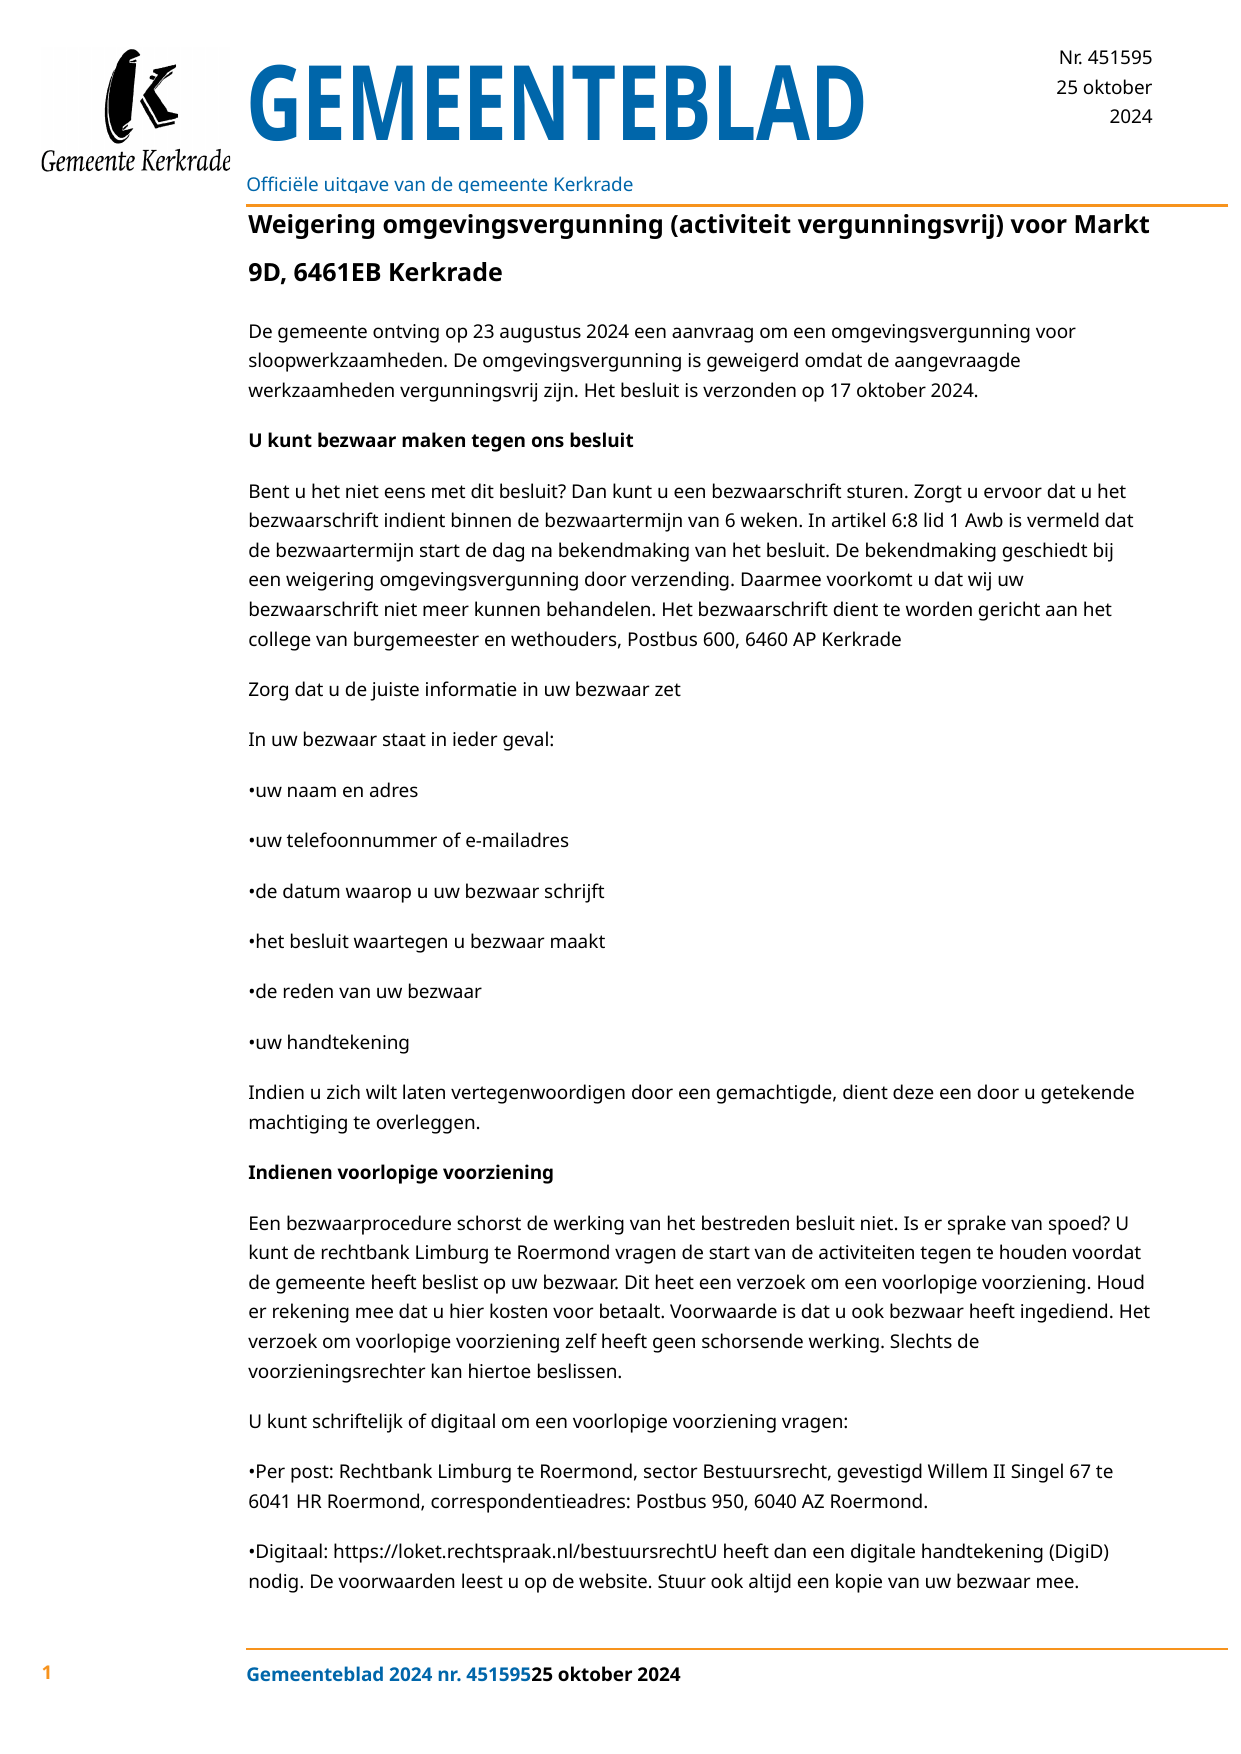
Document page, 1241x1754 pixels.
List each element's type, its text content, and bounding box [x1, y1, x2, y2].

text •Digitaal: https://loket.rechtspraak.nl/bestuursrechtU heeft dan een digitale handtekening (DigiD) nodig. De voorwaarden leest u op de website. Stuur ook altijd een kopie van uw bezwaar mee. [248, 1539, 1152, 1594]
text •uw handtekening [248, 1029, 1152, 1055]
text •Per post: Rechtbank Limburg te Roermond, sector Bestuursrecht, gevestigd Willem II Singel 67 te 6041 HR Roermond, correspondentieadres: Postbus 950, 6040 AZ Roermond. [248, 1459, 1152, 1514]
text Indienen voorlopige voorziening [248, 1159, 1152, 1185]
text U kunt schriftelijk of digitaal om een voorlopige voorziening vragen: [248, 1408, 1152, 1434]
text •het besluit waartegen u bezwaar maakt [248, 928, 1152, 954]
text Zorg dat u de juiste informatie in uw bezwaar zet [248, 676, 1152, 702]
text Bent u het niet eens met dit besluit? Dan kunt u een bezwaarschrift sturen. Zorgt u ervoor dat u het bezwaarschrift indient binnen de bezwaartermijn van 6 weken. In artikel 6:8 lid 1 Awb is vermeld dat de bezwaartermijn start de dag na bekendmaking van het besluit. De bekendmaking geschiedt bij een weigering omgevingsvergunning door verzending. Daarmee voorkomt u dat wij uw bezwaarschrift niet meer kunnen behandelen. Het bezwaarschrift dient te worden gericht aan het college van burgemeester en wethouders, Postbus 600, 6460 AP Kerkrade [248, 478, 1152, 652]
text •de reden van uw bezwaar [248, 979, 1152, 1004]
text Weigering omgevingsvergunning (activiteit vergunningsvrij) voor Markt 9D, 6461EB Kerkrade [248, 207, 1152, 288]
text •uw telefoonnummer of e-mailadres [248, 827, 1152, 853]
text U kunt bezwaar maken tegen ons besluit [248, 427, 1152, 453]
text De gemeente ontving op 23 augustus 2024 een aanvraag om een omgevingsvergunning voor sloopwerkzaamheden. De omgevingsvergunning is geweigerd omdat de aangevraagde werkzaamheden vergunningsvrij zijn. Het besluit is verzonden op 17 oktober 2024. [248, 318, 1152, 403]
text •de datum waarop u uw bezwaar schrijft [248, 878, 1152, 904]
text Een bezwaarprocedure schorst de werking van het bestreden besluit niet. Is er sprake van spoed? U kunt de rechtbank Limburg te Roermond vragen de start van de activiteiten tegen te houden voordat de gemeente heeft beslist op uw bezwaar. Dit heet een verzoek om een voorlopige voorziening. Houd er rekening mee dat u hier kosten voor betaalt. Voorwaarde is dat u ook bezwaar heeft ingediend. Het verzoek om voorlopige voorziening zelf heeft geen schorsende werking. Slechts de voorzieningsrechter kan hiertoe beslissen. [248, 1210, 1152, 1384]
text Indien u zich wilt laten vertegenwoordigen door een gemachtigde, dient deze een door u getekende machtiging te overleggen. [248, 1079, 1152, 1135]
picture [41, 47, 231, 172]
text •uw naam en adres [248, 777, 1152, 803]
text In uw bezwaar staat in ieder geval: [248, 727, 1152, 752]
